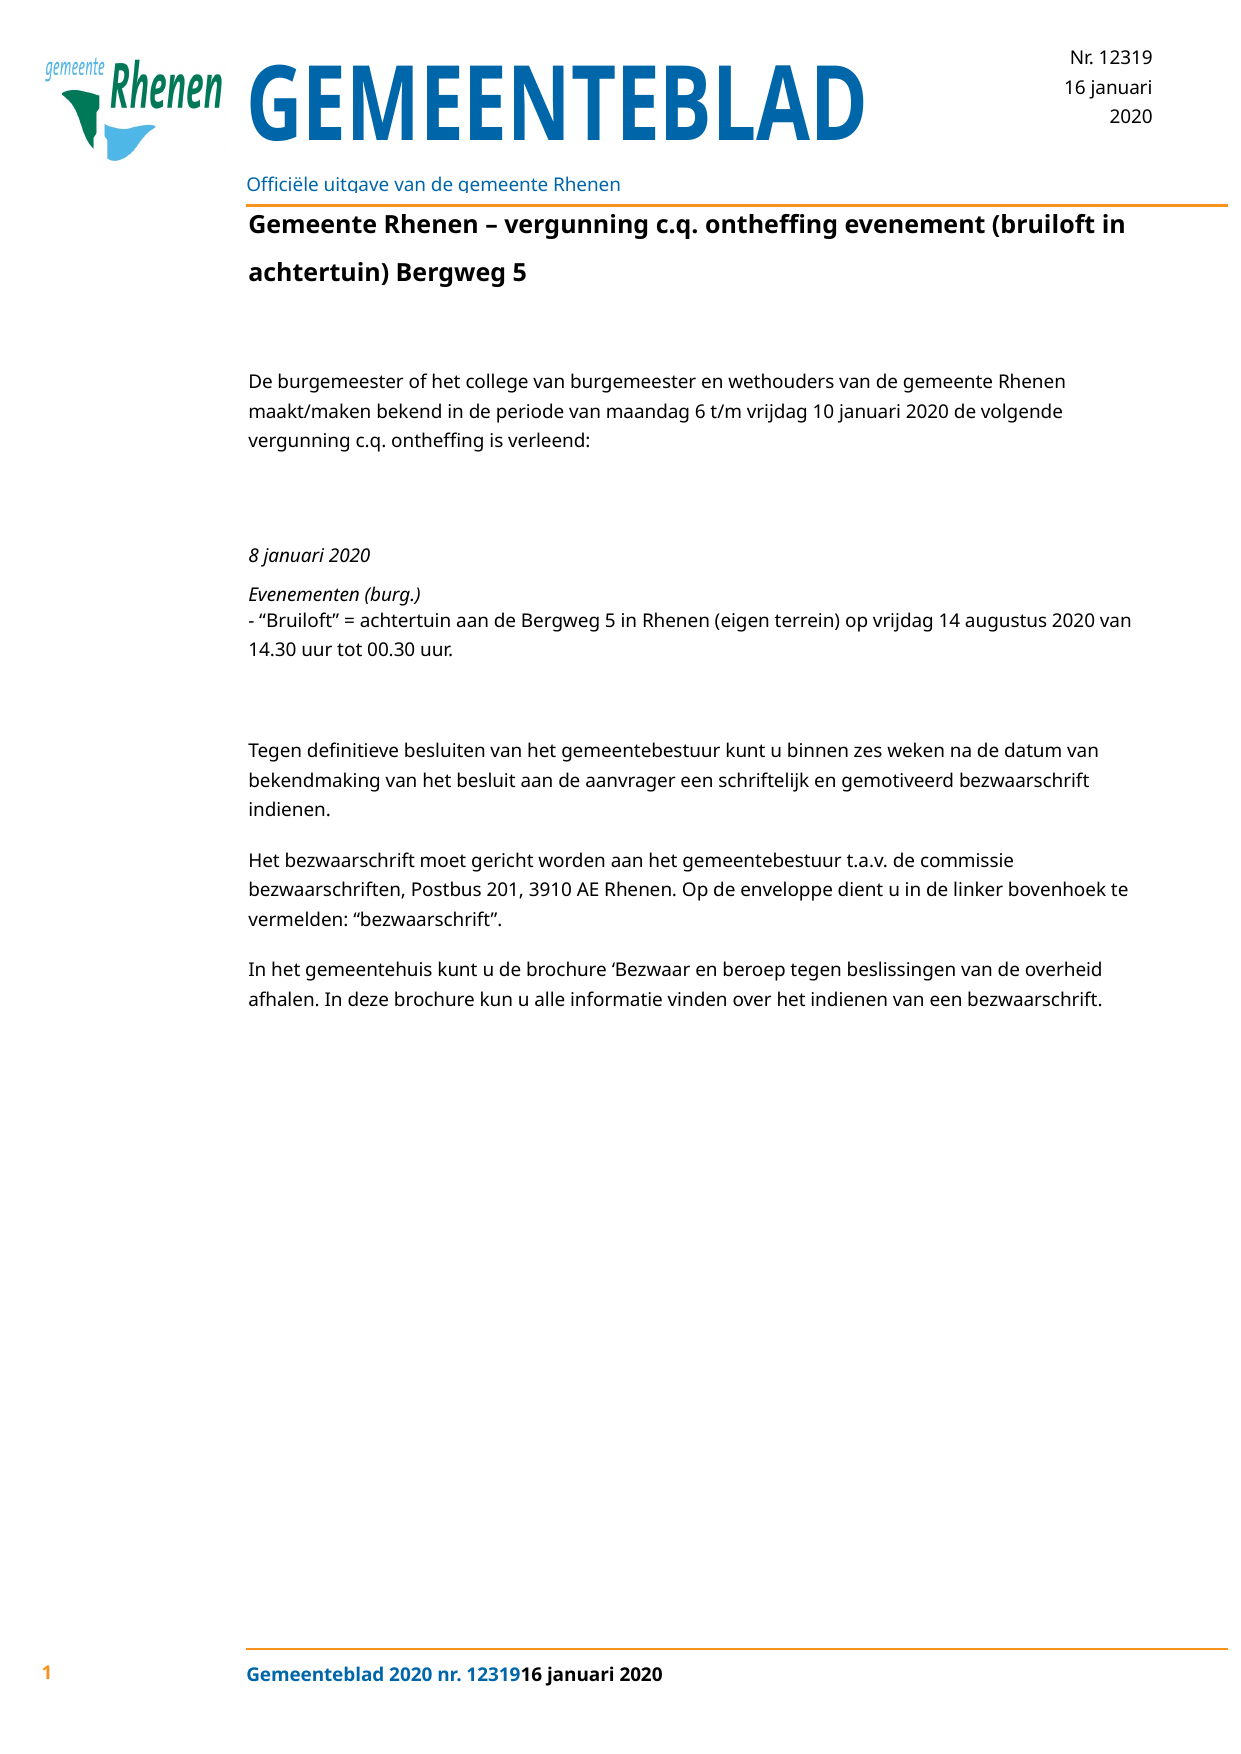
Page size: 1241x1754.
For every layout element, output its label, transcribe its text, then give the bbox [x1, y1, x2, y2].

text Tegen definitieve besluiten van het gemeentebestuur kunt u binnen zes weken na de datum van bekendmaking van het besluit aan de aanvrager een schriftelijk en gemotiveerd bezwaarschrift indienen. [248, 737, 1152, 822]
text 8 januari 2020 [248, 542, 1152, 568]
text Evenementen (burg.) [248, 581, 1152, 607]
text Gemeente Rhenen – vergunning c.q. ontheffing evenement (bruiloft in achtertuin) Bergweg 5 [248, 207, 1152, 288]
text De burgemeester of het college van burgemeester en wethouders van de gemeente Rhenen maakt/maken bekend in de periode van maandag 6 t/m vrijdag 10 januari 2020 de volgende vergunning c.q. ontheffing is verleend: [248, 368, 1152, 453]
text In het gemeentehuis kunt u de brochure ‘Bezwaar en beroep tegen beslissingen van de overheid afhalen. In deze brochure kun u alle informatie vinden over het indienen van een bezwaarschrift. [248, 956, 1152, 1012]
picture [41, 47, 231, 172]
text Het bezwaarschrift moet gericht worden aan het gemeentebestuur t.a.v. de commissie bezwaarschriften, Postbus 201, 3910 AE Rhenen. Op de enveloppe dient u in de linker bovenhoek te vermelden: “bezwaarschrift”. [248, 847, 1152, 932]
text - “Bruiloft” = achtertuin aan de Bergweg 5 in Rhenen (eigen terrein) op vrijdag 14 augustus 2020 van 14.30 uur tot 00.30 uur. [248, 607, 1152, 662]
